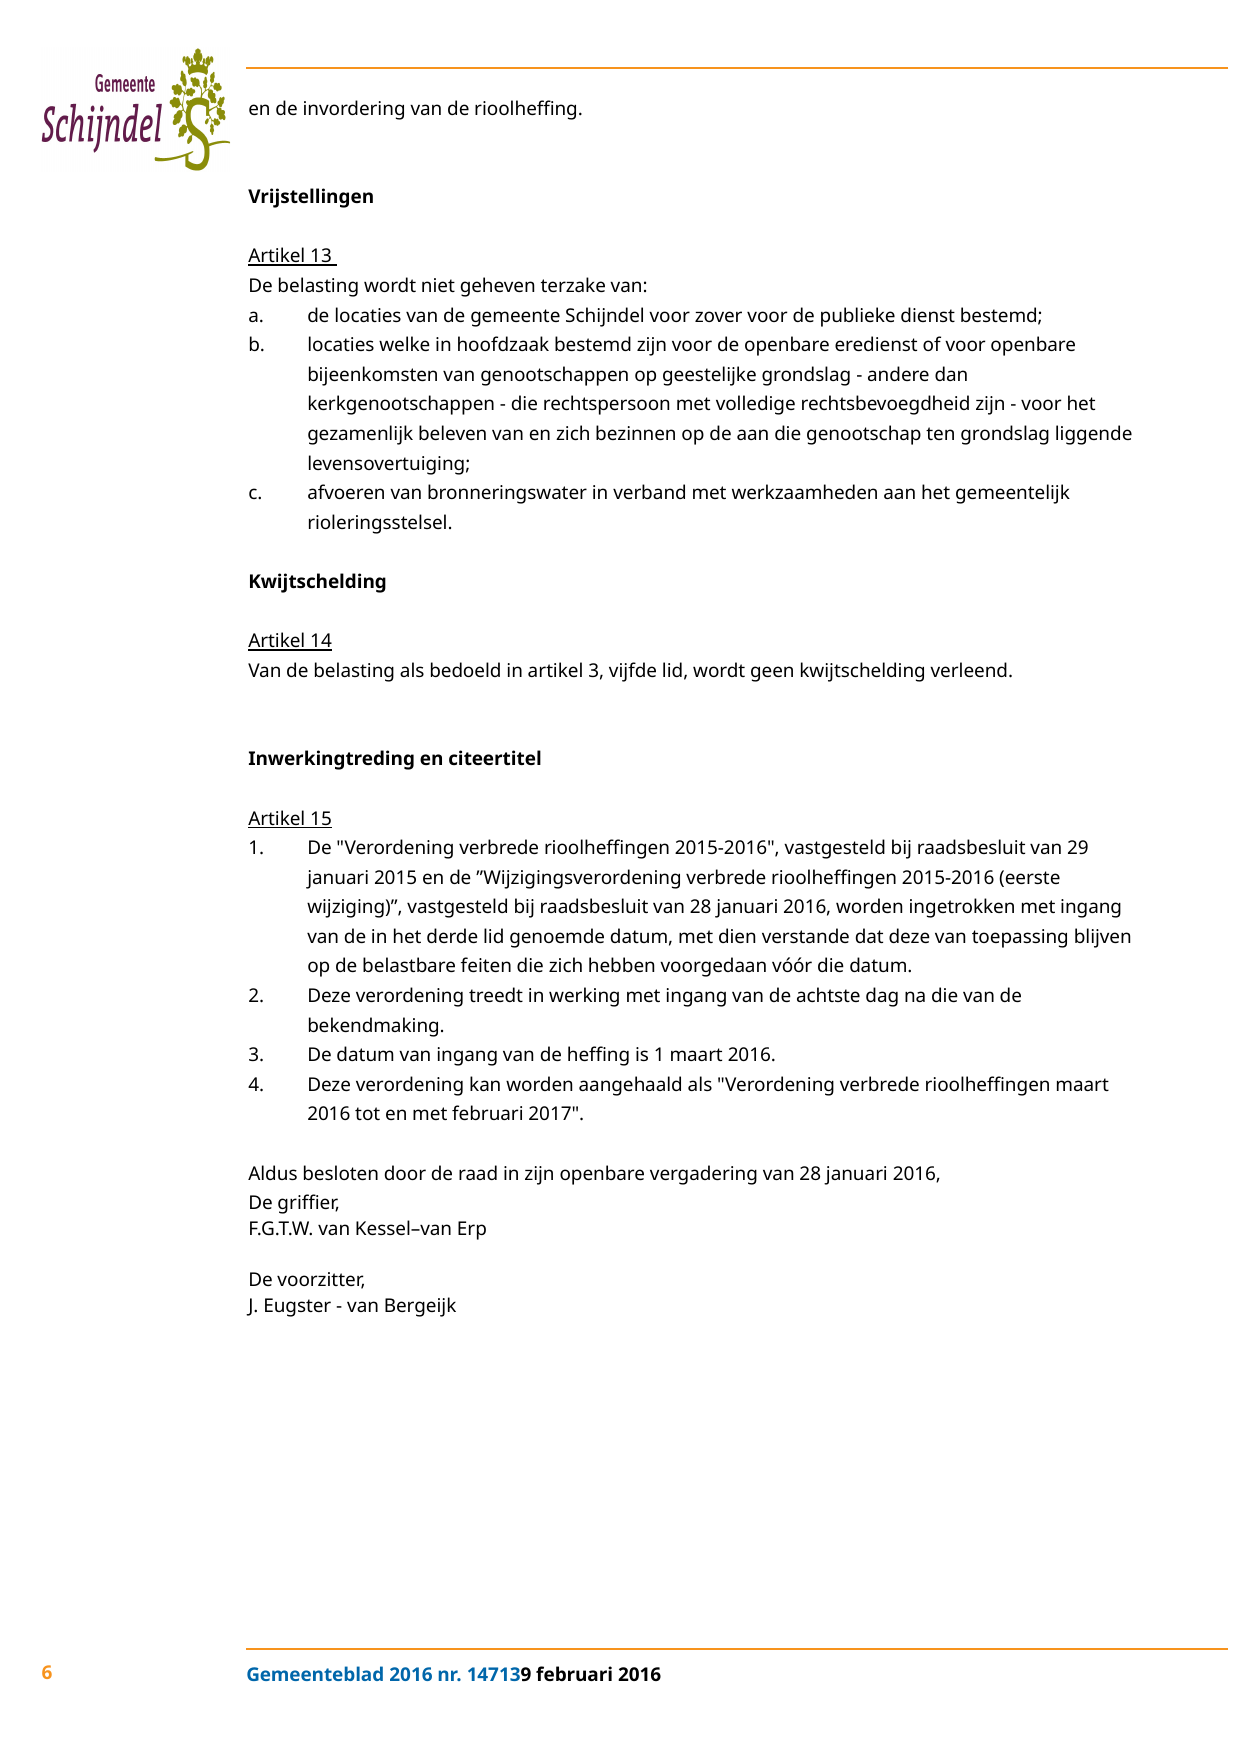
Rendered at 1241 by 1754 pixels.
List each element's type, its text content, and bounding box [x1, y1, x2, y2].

text Vrijstellingen [248, 183, 1152, 209]
text De voorzitter, [248, 1267, 1152, 1292]
picture [41, 47, 231, 172]
text De griffier, [248, 1189, 1152, 1215]
text Van de belasting als bedoeld in artikel 3, vijfde lid, wordt geen kwijtschelding verleend. [248, 657, 1152, 683]
text Artikel 15 [248, 805, 1152, 831]
text F.G.T.W. van Kessel–van Erp [248, 1215, 1152, 1241]
text en de invordering van de rioolheffing. [248, 95, 1152, 121]
text Artikel 14 [248, 627, 1152, 653]
text Artikel 13 [248, 243, 1152, 268]
list locaties welke in hoofdzaak bestemd zijn voor de openbare eredienst of voor openbare bijeenkomsten van genootschappen op geestelijke grondslag - andere dan kerkgenootschappen - die rechtspersoon met volledige rechtsbevoegdheid zijn - voor het gezamenlijk beleven van en zich bezinnen op de aan die genootschap ten grondslag liggende levensovertuiging; [248, 331, 1152, 476]
text Inwerkingtreding en citeertitel [248, 746, 1152, 771]
list afvoeren van bronneringswater in verband met werkzaamheden aan het gemeentelijk rioleringsstelsel. [248, 479, 1152, 535]
list De datum van ingang van de heffing is 1 maart 2016. [248, 1041, 1152, 1067]
list De "Verordening verbrede rioolheffingen 2015-2016", vastgesteld bij raadsbesluit van 29 januari 2015 en de ”Wijzigingsverordening verbrede rioolheffingen 2015-2016 (eerste wijziging)”, vastgesteld bij raadsbesluit van 28 januari 2016, worden ingetrokken met ingang van de in het derde lid genoemde datum, met dien verstande dat deze van toepassing blijven op de belastbare feiten die zich hebben voorgedaan vóór die datum. [248, 834, 1152, 978]
text De belasting wordt niet geheven terzake van: [248, 272, 1152, 298]
list Deze verordening kan worden aangehaald als "Verordening verbrede rioolheffingen maart 2016 tot en met februari 2017". [248, 1071, 1152, 1126]
text J. Eugster - van Bergeijk [248, 1292, 1152, 1318]
text Kwijtschelding [248, 568, 1152, 594]
text Aldus besloten door de raad in zijn openbare vergadering van 28 januari 2016, [248, 1160, 1152, 1186]
list Deze verordening treedt in werking met ingang van de achtste dag na die van de bekendmaking. [248, 982, 1152, 1038]
list de locaties van de gemeente Schijndel voor zover voor de publieke dienst bestemd; [248, 302, 1152, 328]
